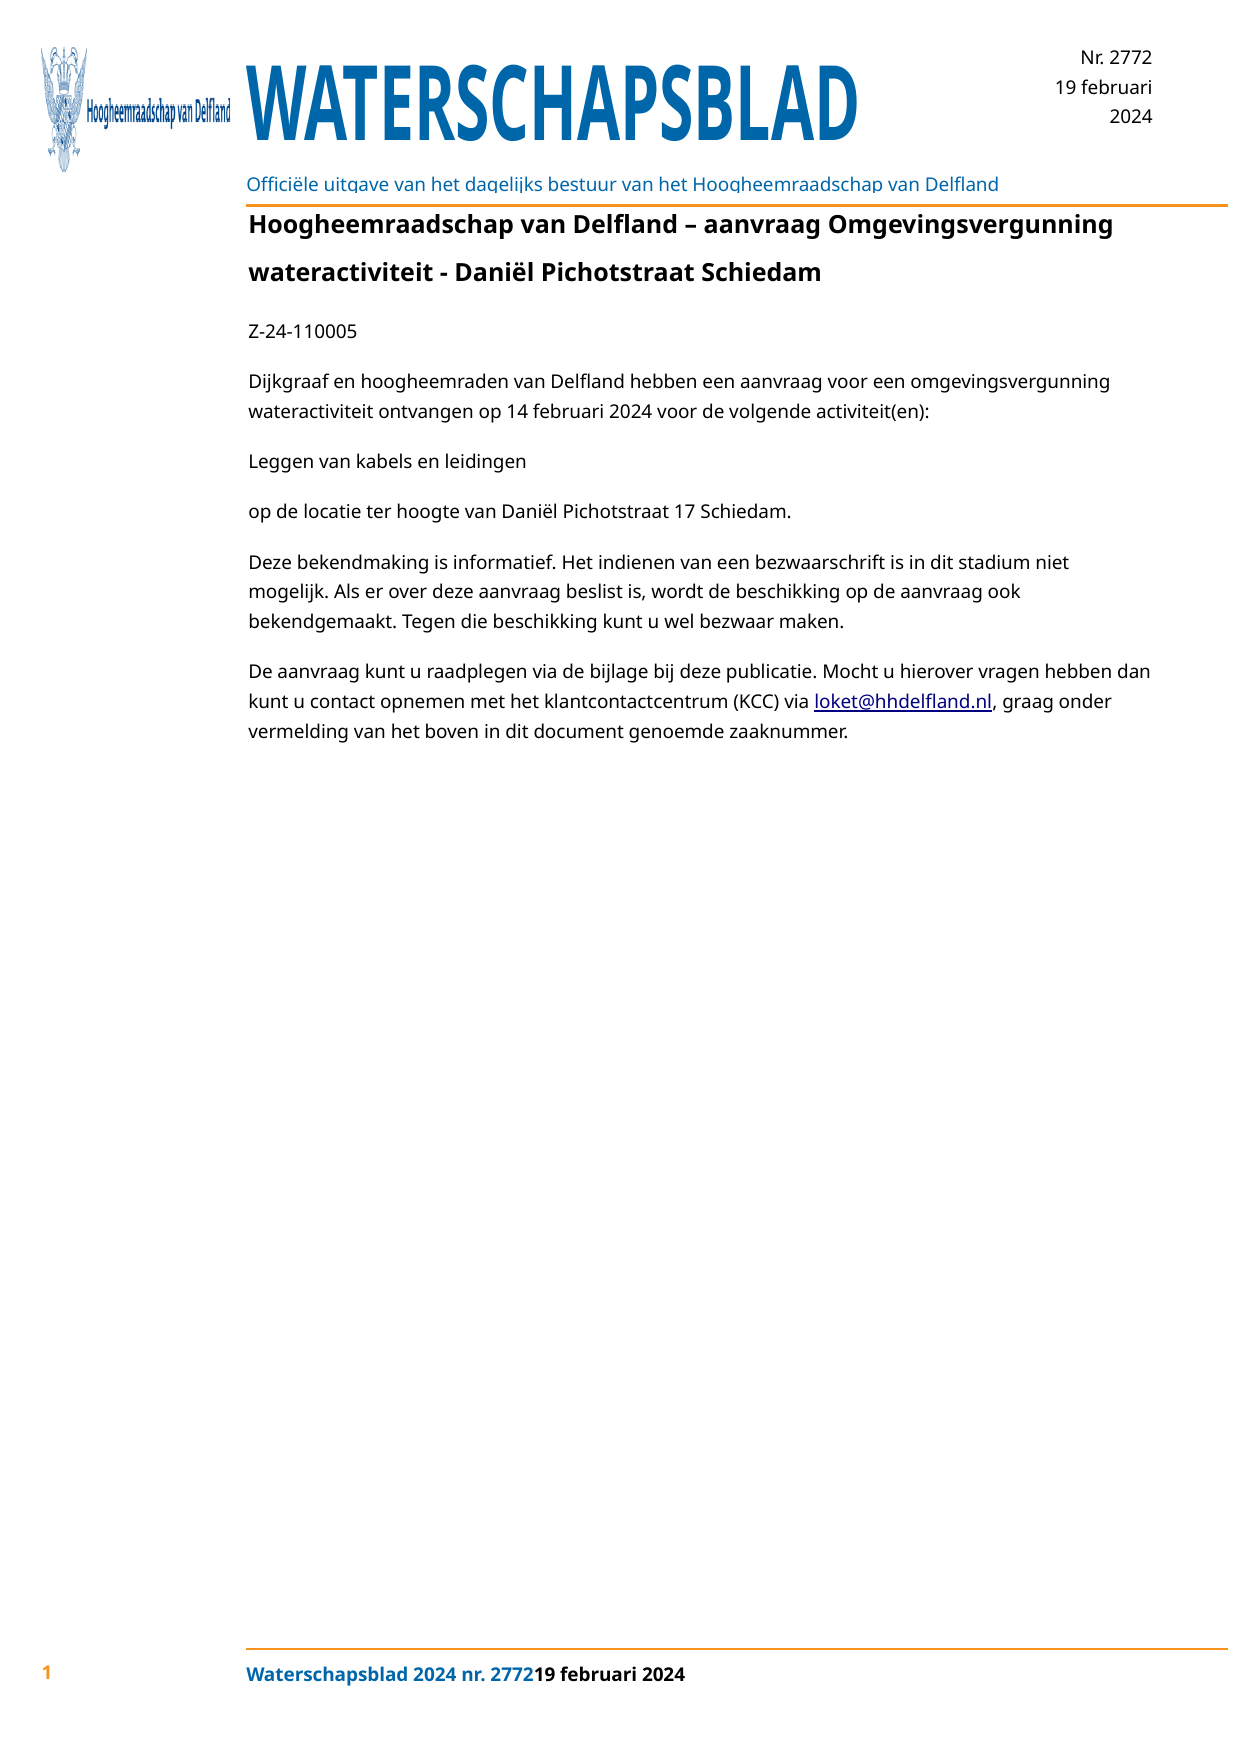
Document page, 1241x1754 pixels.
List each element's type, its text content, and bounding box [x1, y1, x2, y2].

picture [41, 47, 231, 172]
text op de locatie ter hoogte van Daniël Pichotstraat 17 Schiedam. [248, 499, 1152, 524]
text Leggen van kabels en leidingen [248, 448, 1152, 474]
text Z-24-110005 [248, 318, 1152, 344]
text De aanvraag kunt u raadplegen via de bijlage bij deze publicatie. Mocht u hierover vragen hebben dan kunt u contact opnemen met het klantcontactcentrum (KCC) via loket@hhdelfland.nl, graag onder vermelding van het boven in dit document genoemde zaaknummer. [248, 659, 1152, 744]
text Deze bekendmaking is informatief. Het indienen van een bezwaarschrift is in dit stadium niet mogelijk. Als er over deze aanvraag beslist is, wordt de beschikking op de aanvraag ook bekendgemaakt. Tegen die beschikking kunt u wel bezwaar maken. [248, 549, 1152, 634]
text Dijkgraaf en hoogheemraden van Delfland hebben een aanvraag voor een omgevingsvergunning wateractiviteit ontvangen op 14 februari 2024 voor de volgende activiteit(en): [248, 368, 1152, 424]
text Hoogheemraadschap van Delfland – aanvraag Omgevingsvergunning wateractiviteit - Daniël Pichotstraat Schiedam [248, 207, 1152, 288]
